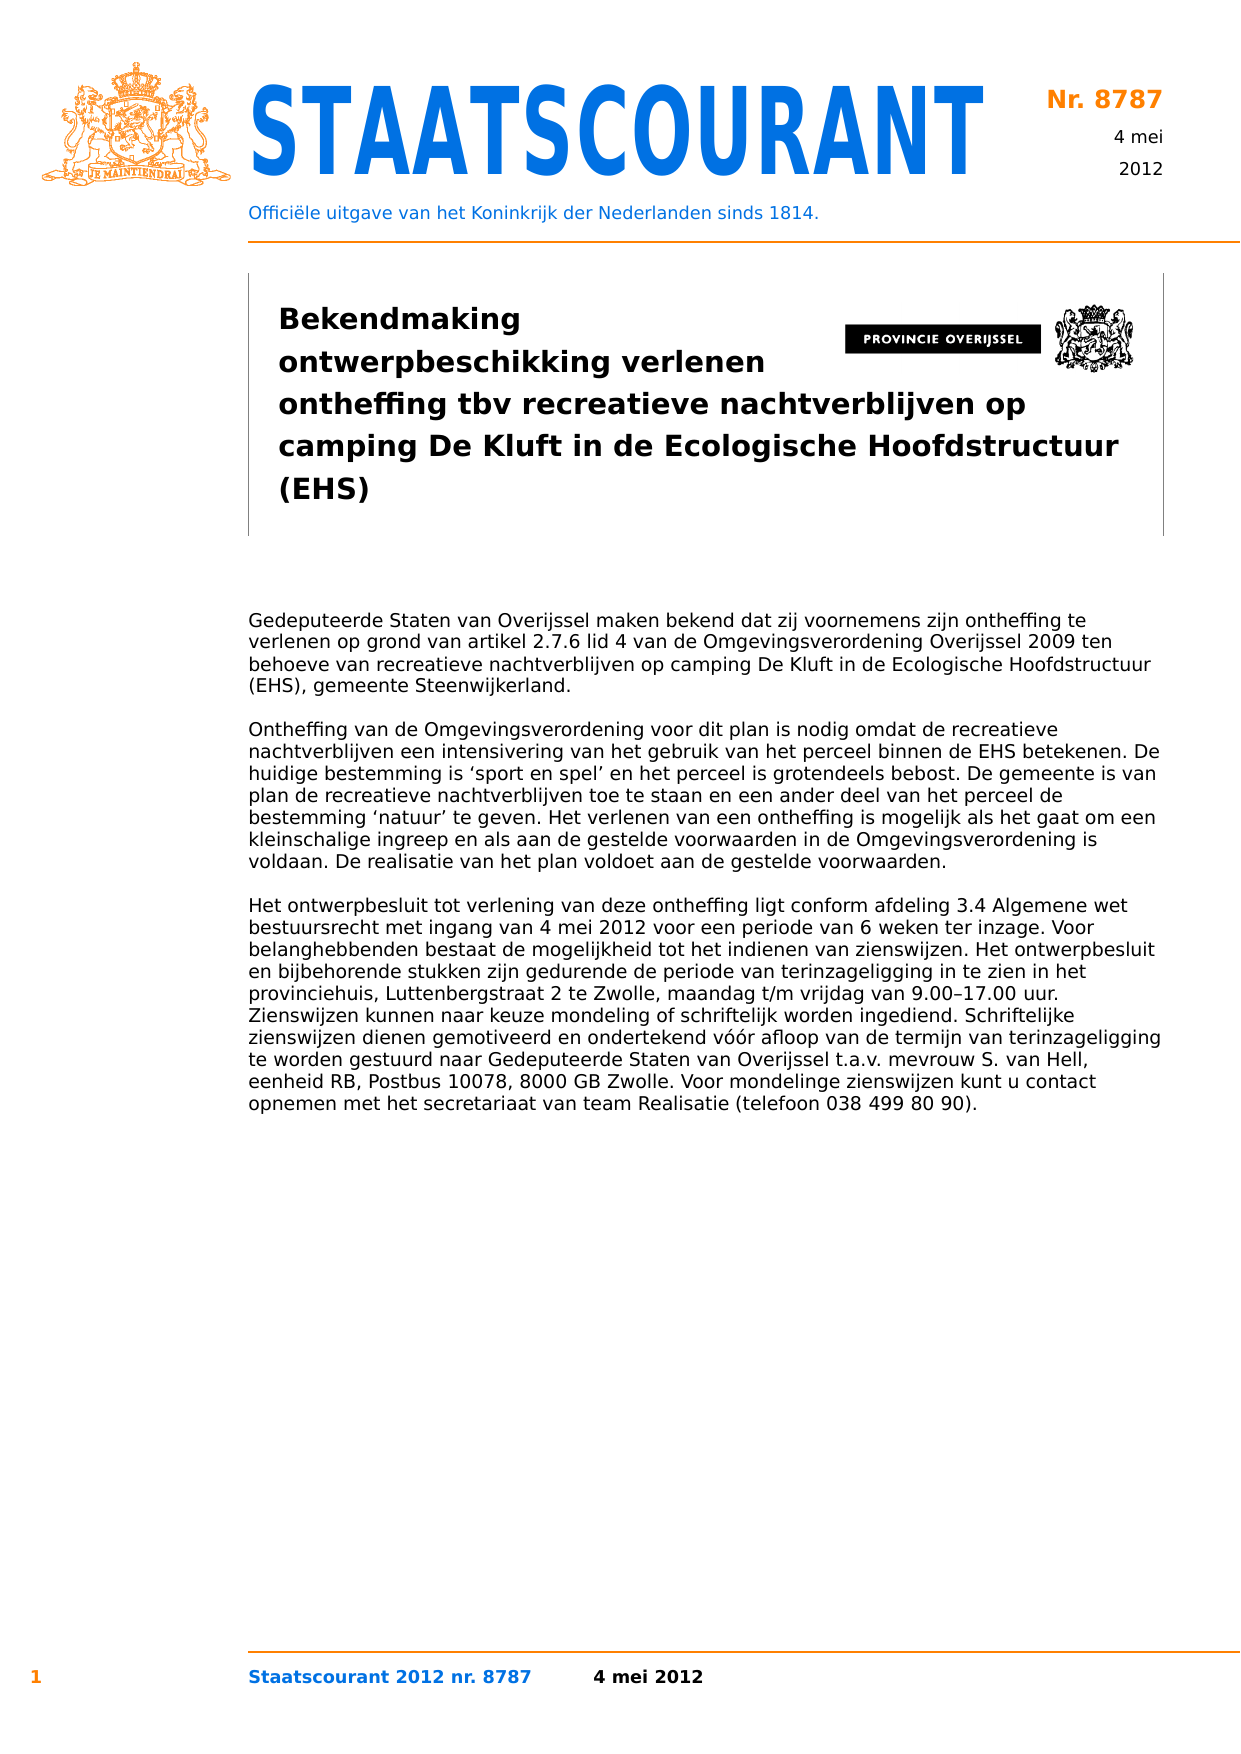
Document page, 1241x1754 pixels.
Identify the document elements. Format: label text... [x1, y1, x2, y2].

picture [844, 302, 1134, 374]
picture [41, 62, 231, 186]
table_header Nr. 8787 [998, 62, 1240, 121]
text Ontheffing van de Omgevingsverordening voor dit plan is nodig omdat de recreatieve nachtverblijven een intensivering van het gebruik van het perceel binnen de EHS betekenen. De huidige bestemming is ‘sport en spel’ en het perceel is grotendeels bebost. De gemeente is van plan de recreatieve nachtverblijven toe te staan en een ander deel van het perceel de bestemming ‘natuur’ te geven. Het verlenen van een ontheffing is mogelijk als het gaat om een kleinschalige ingreep en als aan de gestelde voorwaarden in de Omgevingsverordening is voldaan. De realisatie van het plan voldoet aan de gestelde voorwaarden. [248, 719, 1163, 873]
table_cell 4 mei [998, 121, 1240, 153]
table_cell 2012 [998, 153, 1240, 203]
table_header [25, 62, 248, 241]
subtitle Bekendmaking ontwerpbeschikking verlenen ontheffing tbv recreatieve nachtverblijven op camping De Kluft in de Ecologische Hoofdstructuur (EHS) [249, 273, 1163, 536]
text Het ontwerpbesluit tot verlening van deze ontheffing ligt conform afdeling 3.4 Algemene wet bestuursrecht met ingang van 4 mei 2012 voor een periode van 6 weken ter inzage. Voor belanghebbenden bestaat de mogelijkheid tot het indienen van zienswijzen. Het ontwerpbesluit en bijbehorende stukken zijn gedurende de periode van terinzageligging in te zien in het provinciehuis, Luttenbergstraat 2 te Zwolle, maandag t/m vrijdag van 9.00–17.00 uur. Zienswijzen kunnen naar keuze mondeling of schriftelijk worden ingediend. Schriftelijke zienswijzen dienen gemotiveerd en ondertekend vóór afloop van de termijn van terinzageligging te worden gestuurd naar Gedeputeerde Staten van Overijssel t.a.v. mevrouw S. van Hell, eenheid RB, Postbus 10078, 8000 GB Zwolle. Voor mondelinge zienswijzen kunt u contact opnemen met het secretariaat van team Realisatie (telefoon 038 499 80 90). [248, 895, 1163, 1115]
table_cell Officiële uitgave van het Koninkrijk der Nederlanden sinds 1814. [248, 203, 1240, 241]
text Gedeputeerde Staten van Overijssel maken bekend dat zij voornemens zijn ontheffing te verlenen op grond van artikel 2.7.6 lid 4 van de Omgevingsverordening Overijssel 2009 ten behoeve van recreatieve nachtverblijven op camping De Kluft in de Ecologische Hoofdstructuur (EHS), gemeente Steenwijkerland. [248, 609, 1163, 697]
table_header STAATSCOURANT [248, 62, 998, 203]
